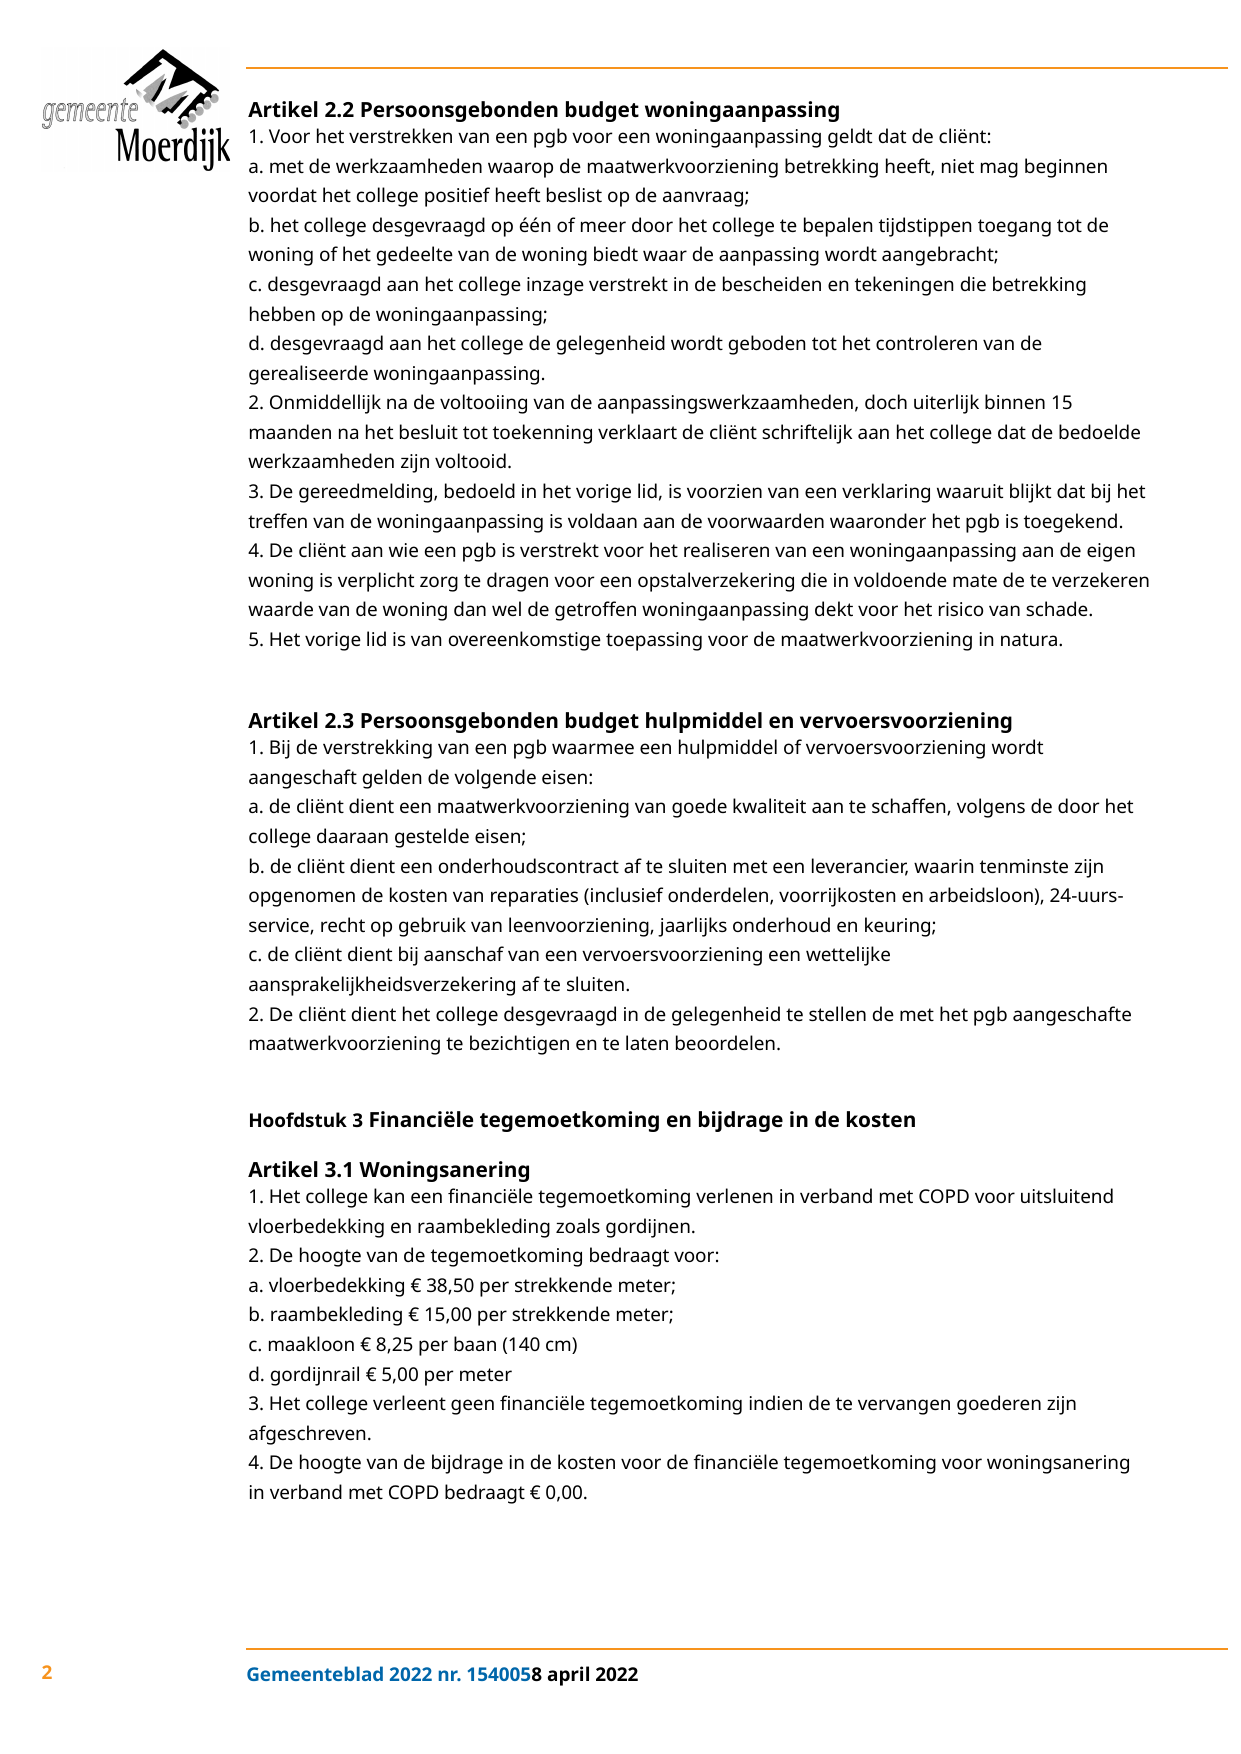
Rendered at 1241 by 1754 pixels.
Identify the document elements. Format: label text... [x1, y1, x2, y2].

text 1. Bij de verstrekking van een pgb waarmee een hulpmiddel of vervoersvoorziening wordt aangeschaft gelden de volgende eisen: [248, 734, 1152, 790]
text Artikel 2.3 Persoonsgebonden budget hulpmiddel en vervoersvoorziening [248, 706, 1152, 734]
text b. het college desgevraagd op één of meer door het college te bepalen tijdstippen toegang tot de woning of het gedeelte van de woning biedt waar de aanpassing wordt aangebracht; [248, 212, 1152, 267]
text a. met de werkzaamheden waarop de maatwerkvoorziening betrekking heeft, niet mag beginnen voordat het college positief heeft beslist op de aanvraag; [248, 153, 1152, 208]
text c. de cliënt dient bij aanschaf van een vervoersvoorziening een wettelijke aansprakelijkheidsverzekering af te sluiten. [248, 942, 1152, 997]
text b. raambekleding € 15,00 per strekkende meter; [248, 1302, 1152, 1327]
text Hoofdstuk 3 Financiële tegemoetkoming en bijdrage in de kosten [248, 1106, 1152, 1134]
text d. desgevraagd aan het college de gelegenheid wordt geboden tot het controleren van de gerealiseerde woningaanpassing. [248, 330, 1152, 386]
text a. vloerbedekking € 38,50 per strekkende meter; [248, 1272, 1152, 1298]
text c. desgevraagd aan het college inzage verstrekt in de bescheiden en tekeningen die betrekking hebben op de woningaanpassing; [248, 271, 1152, 326]
text 2. De cliënt dient het college desgevraagd in de gelegenheid te stellen de met het pgb aangeschafte maatwerkvoorziening te bezichtigen en te laten beoordelen. [248, 1001, 1152, 1056]
text 1. Voor het verstrekken van een pgb voor een woningaanpassing geldt dat de cliënt: [248, 123, 1152, 149]
text 2. Onmiddellijk na de voltooiing van de aanpassingswerkzaamheden, doch uiterlijk binnen 15 maanden na het besluit tot toekenning verklaart de cliënt schriftelijk aan het college dat de bedoelde werkzaamheden zijn voltooid. [248, 389, 1152, 474]
text 2. De hoogte van de tegemoetkoming bedraagt voor: [248, 1242, 1152, 1268]
text c. maakloon € 8,25 per baan (140 cm) [248, 1331, 1152, 1357]
text Artikel 3.1 Woningsanering [248, 1155, 1152, 1183]
text a. de cliënt dient een maatwerkvoorziening van goede kwaliteit aan te schaffen, volgens de door het college daaraan gestelde eisen; [248, 794, 1152, 849]
text b. de cliënt dient een onderhoudscontract af te sluiten met een leverancier, waarin tenminste zijn opgenomen de kosten van reparaties (inclusief onderdelen, voorrijkosten en arbeidsloon), 24-uurs-service, recht op gebruik van leenvoorziening, jaarlijks onderhoud en keuring; [248, 853, 1152, 938]
text d. gordijnrail € 5,00 per meter [248, 1361, 1152, 1387]
text Artikel 2.2 Persoonsgebonden budget woningaanpassing [248, 95, 1152, 123]
text 5. Het vorige lid is van overeenkomstige toepassing voor de maatwerkvoorziening in natura. [248, 626, 1152, 652]
picture [41, 47, 231, 172]
text 4. De hoogte van de bijdrage in de kosten voor de financiële tegemoetkoming voor woningsanering in verband met COPD bedraagt € 0,00. [248, 1449, 1152, 1505]
text 1. Het college kan een financiële tegemoetkoming verlenen in verband met COPD voor uitsluitend vloerbedekking en raambekleding zoals gordijnen. [248, 1183, 1152, 1239]
text 3. De gereedmelding, bedoeld in het vorige lid, is voorzien van een verklaring waaruit blijkt dat bij het treffen van de woningaanpassing is voldaan aan de voorwaarden waaronder het pgb is toegekend. [248, 478, 1152, 533]
text 4. De cliënt aan wie een pgb is verstrekt voor het realiseren van een woningaanpassing aan de eigen woning is verplicht zorg te dragen voor een opstalverzekering die in voldoende mate de te verzekeren waarde van de woning dan wel de getroffen woningaanpassing dekt voor het risico van schade. [248, 537, 1152, 622]
text 3. Het college verleent geen financiële tegemoetkoming indien de te vervangen goederen zijn afgeschreven. [248, 1390, 1152, 1446]
